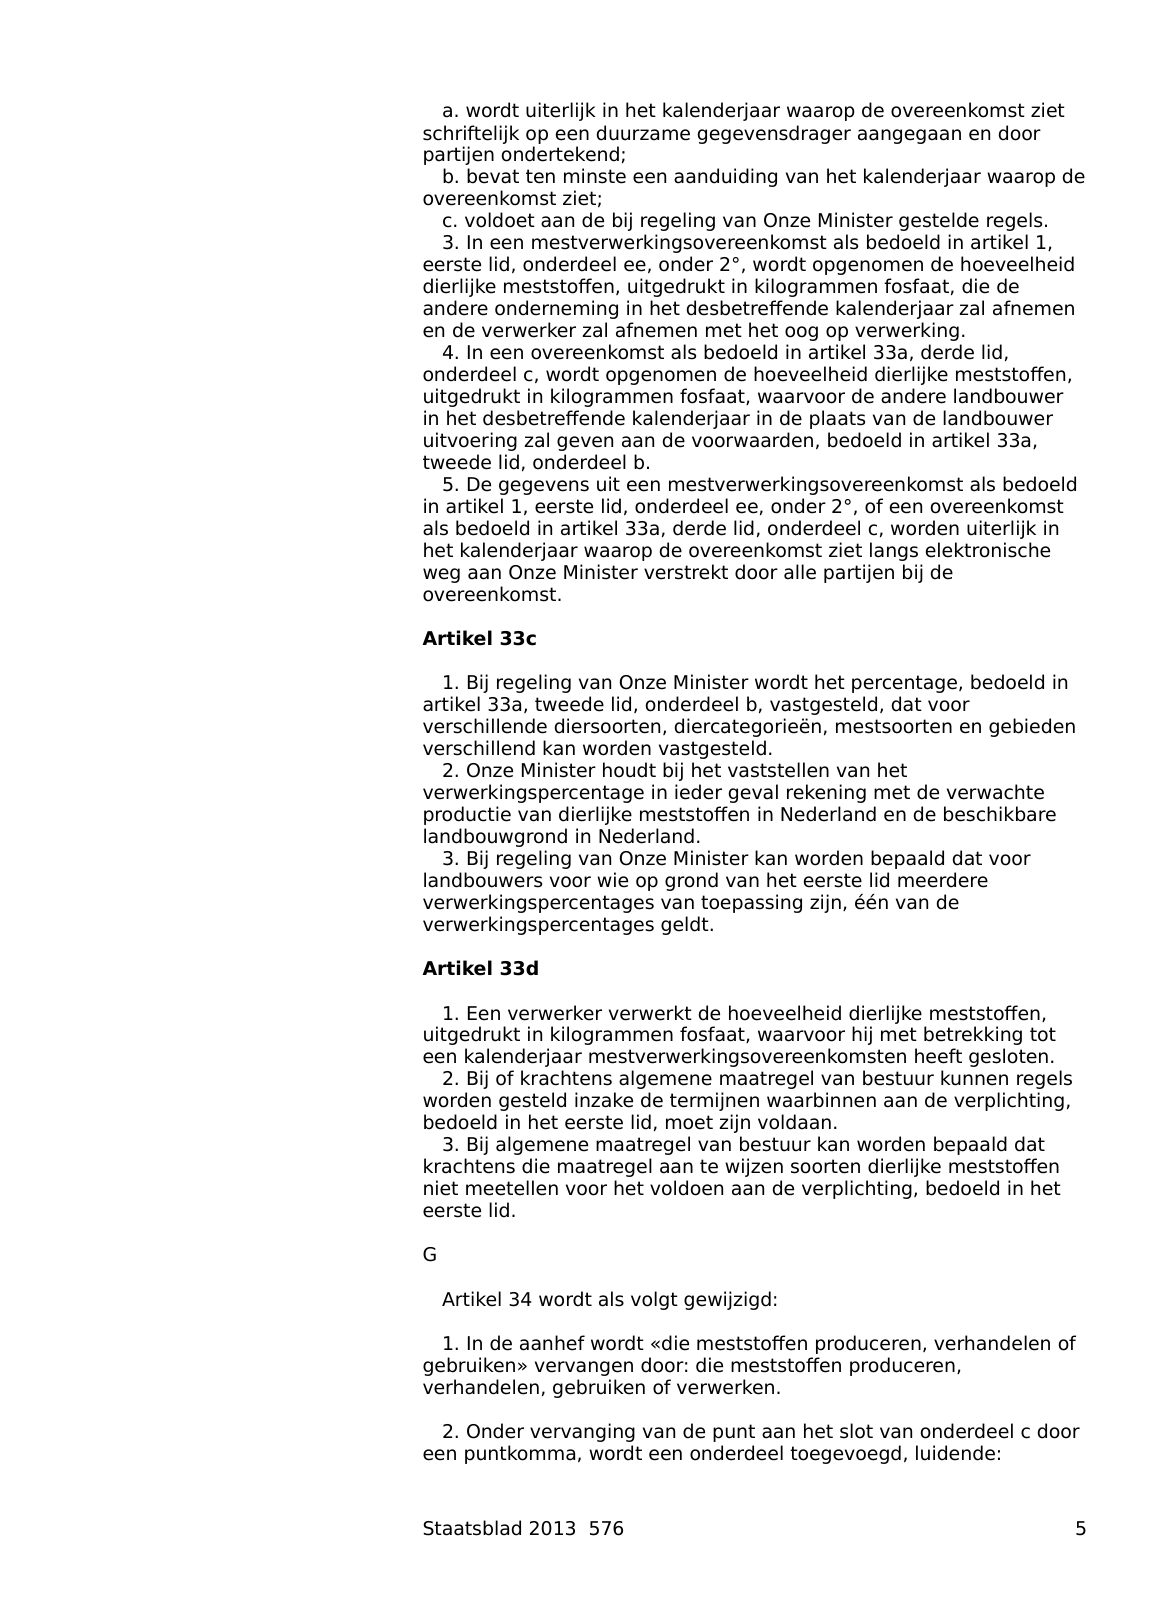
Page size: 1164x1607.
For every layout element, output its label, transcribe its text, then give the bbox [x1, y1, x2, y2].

text 4. In een overeenkomst als bedoeld in artikel 33a, derde lid, onderdeel c, wordt opgenomen de hoeveelheid dierlijke meststoffen, uitgedrukt in kilogrammen fosfaat, waarvoor de andere landbouwer in het desbetreffende kalenderjaar in de plaats van de landbouwer uitvoering zal geven aan de voorwaarden, bedoeld in artikel 33a, tweede lid, onderdeel b. [422, 342, 1087, 474]
text 1. Een verwerker verwerkt de hoeveelheid dierlijke meststoffen, uitgedrukt in kilogrammen fosfaat, waarvoor hij met betrekking tot een kalenderjaar mestverwerkingsovereenkomsten heeft gesloten. [422, 1002, 1087, 1068]
subtitle Artikel 33c [422, 628, 1087, 650]
text 3. Bij algemene maatregel van bestuur kan worden bepaald dat krachtens die maatregel aan te wijzen soorten dierlijke meststoffen niet meetellen voor het voldoen aan de verplichting, bedoeld in het eerste lid. [422, 1134, 1087, 1222]
text 1. In de aanhef wordt «die meststoffen produceren, verhandelen of gebruiken» vervangen door: die meststoffen produceren, verhandelen, gebruiken of verwerken. [422, 1333, 1087, 1399]
text Artikel 34 wordt als volgt gewijzigd: [422, 1288, 1087, 1311]
text 5. De gegevens uit een mestverwerkingsovereenkomst als bedoeld in artikel 1, eerste lid, onderdeel ee, onder 2°, of een overeenkomst als bedoeld in artikel 33a, derde lid, onderdeel c, worden uiterlijk in het kalenderjaar waarop de overeenkomst ziet langs elektronische weg aan Onze Minister verstrekt door alle partijen bij de overeenkomst. [422, 474, 1087, 606]
text 2. Bij of krachtens algemene maatregel van bestuur kunnen regels worden gesteld inzake de termijnen waarbinnen aan de verplichting, bedoeld in het eerste lid, moet zijn voldaan. [422, 1068, 1087, 1134]
text a. wordt uiterlijk in het kalenderjaar waarop de overeenkomst ziet schriftelijk op een duurzame gegevensdrager aangegaan en door partijen ondertekend; [422, 100, 1087, 166]
text c. voldoet aan de bij regeling van Onze Minister gestelde regels. [422, 210, 1087, 232]
text 1. Bij regeling van Onze Minister wordt het percentage, bedoeld in artikel 33a, tweede lid, onderdeel b, vastgesteld, dat voor verschillende diersoorten, diercategorieën, mestsoorten en gebieden verschillend kan worden vastgesteld. [422, 672, 1087, 760]
text 2. Onder vervanging van de punt aan het slot van onderdeel c door een puntkomma, wordt een onderdeel toegevoegd, luidende: [422, 1421, 1087, 1465]
text G [422, 1244, 1087, 1266]
text b. bevat ten minste een aanduiding van het kalenderjaar waarop de overeenkomst ziet; [422, 166, 1087, 210]
subtitle Artikel 33d [422, 958, 1087, 980]
text 3. In een mestverwerkingsovereenkomst als bedoeld in artikel 1, eerste lid, onderdeel ee, onder 2°, wordt opgenomen de hoeveelheid dierlijke meststoffen, uitgedrukt in kilogrammen fosfaat, die de andere onderneming in het desbetreffende kalenderjaar zal afnemen en de verwerker zal afnemen met het oog op verwerking. [422, 232, 1087, 342]
text 2. Onze Minister houdt bij het vaststellen van het verwerkingspercentage in ieder geval rekening met de verwachte productie van dierlijke meststoffen in Nederland en de beschikbare landbouwgrond in Nederland. [422, 760, 1087, 848]
text 3. Bij regeling van Onze Minister kan worden bepaald dat voor landbouwers voor wie op grond van het eerste lid meerdere verwerkingspercentages van toepassing zijn, één van de verwerkingspercentages geldt. [422, 848, 1087, 936]
